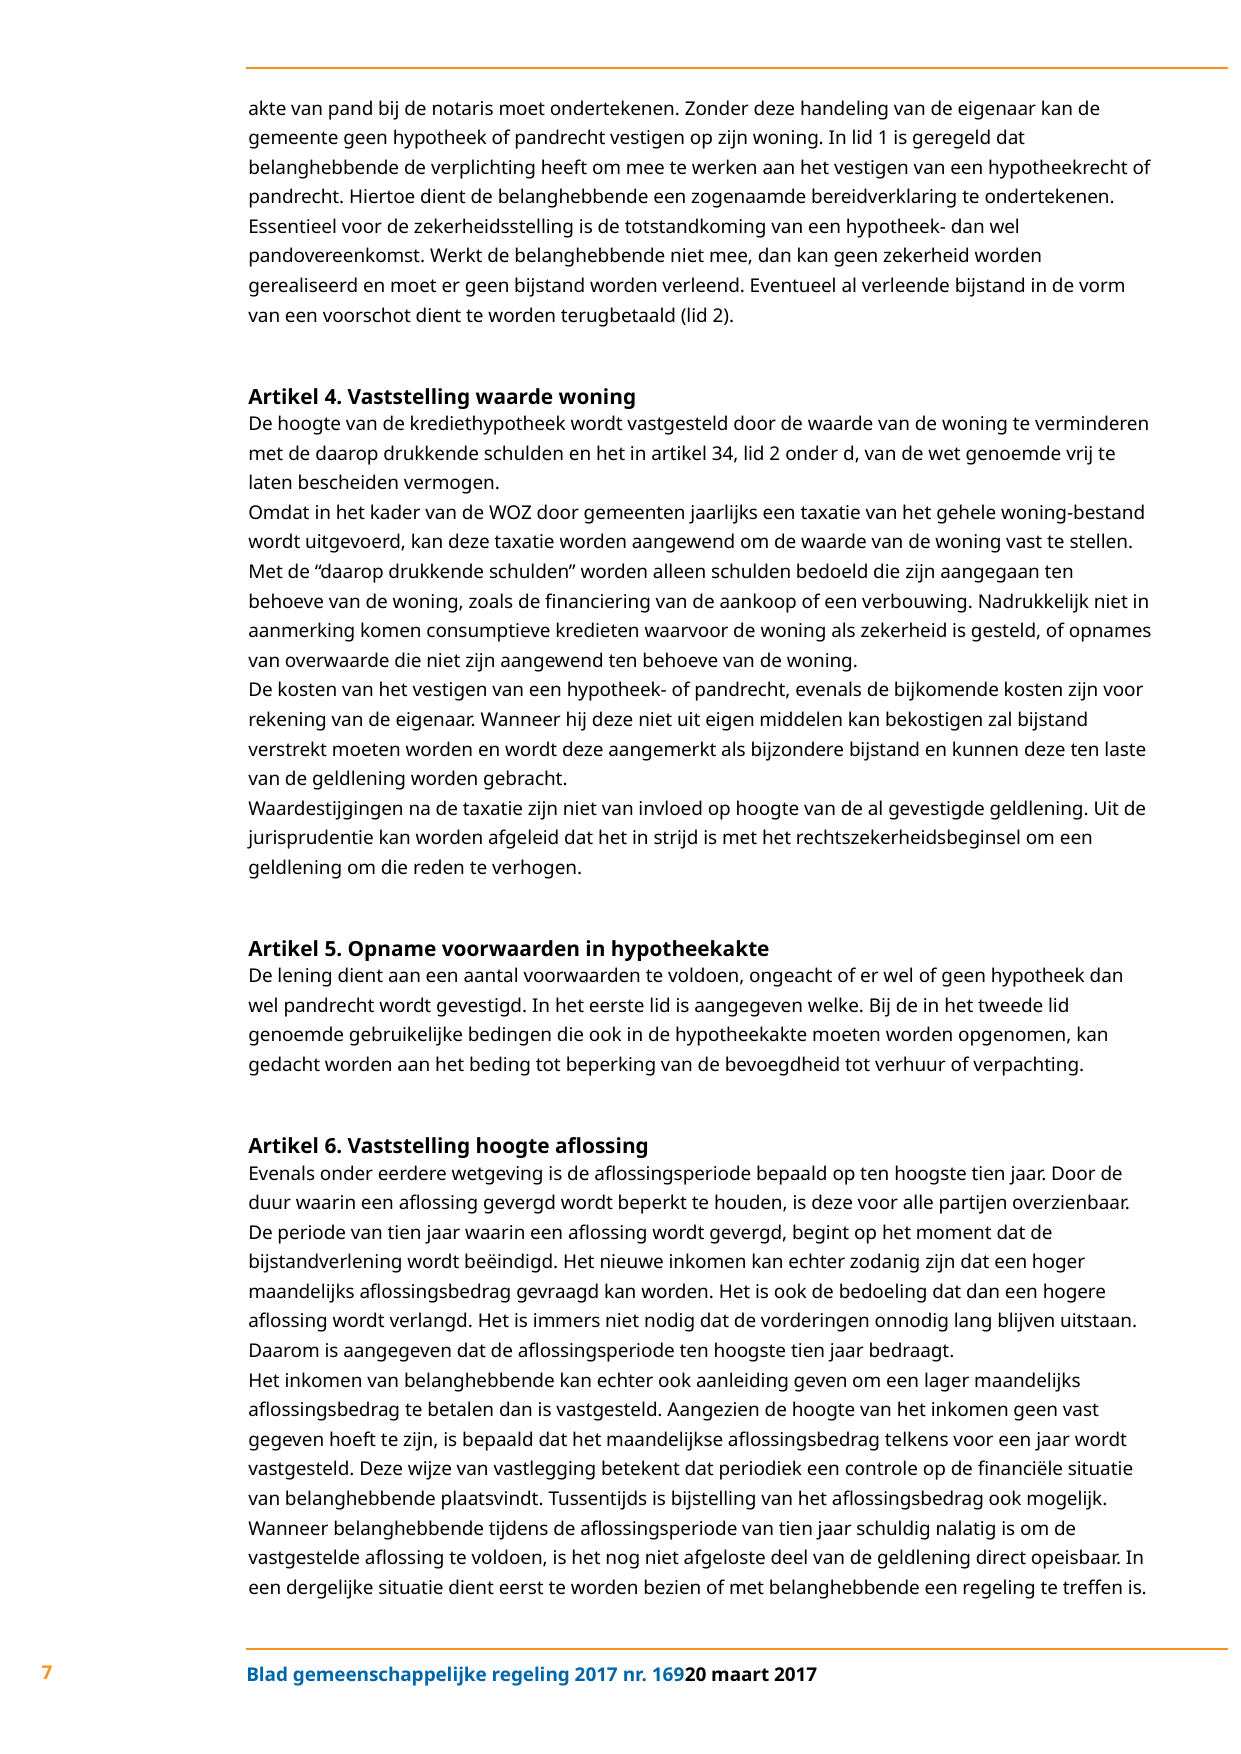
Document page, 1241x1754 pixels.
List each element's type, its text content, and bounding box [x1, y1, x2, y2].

text De periode van tien jaar waarin een aflossing wordt gevergd, begint op het moment dat de bijstandverlening wordt beëindigd. Het nieuwe inkomen kan echter zodanig zijn dat een hoger maandelijks aflossingsbedrag gevraagd kan worden. Het is ook de bedoeling dat dan een hogere aflossing wordt verlangd. Het is immers niet nodig dat de vorderingen onnodig lang blijven uitstaan. Daarom is aangegeven dat de aflossingsperiode ten hoogste tien jaar bedraagt. [248, 1219, 1152, 1363]
text De hoogte van de krediethypotheek wordt vastgesteld door de waarde van de woning te verminderen met de daarop drukkende schulden en het in artikel 34, lid 2 onder d, van de wet genoemde vrij te laten bescheiden vermogen. [248, 410, 1152, 495]
text Essentieel voor de zekerheidsstelling is de totstandkoming van een hypotheek- dan wel pandovereenkomst. Werkt de belanghebbende niet mee, dan kan geen zekerheid worden gerealiseerd en moet er geen bijstand worden verleend. Eventueel al verleende bijstand in de vorm van een voorschot dient te worden terugbetaald (lid 2). [248, 213, 1152, 328]
text Evenals onder eerdere wetgeving is de aflossingsperiode bepaald op ten hoogste tien jaar. Door de duur waarin een aflossing gevergd wordt beperkt te houden, is deze voor alle partijen overzienbaar. [248, 1160, 1152, 1215]
text akte van pand bij de notaris moet ondertekenen. Zonder deze handeling van de eigenaar kan de gemeente geen hypotheek of pandrecht vestigen op zijn woning. In lid 1 is geregeld dat belanghebbende de verplichting heeft om mee te werken aan het vestigen van een hypotheekrecht of pandrecht. Hiertoe dient de belanghebbende een zogenaamde bereidverklaring te ondertekenen. [248, 95, 1152, 209]
text Het inkomen van belanghebbende kan echter ook aanleiding geven om een lager maandelijks aflossingsbedrag te betalen dan is vastgesteld. Aangezien de hoogte van het inkomen geen vast gegeven hoeft te zijn, is bepaald dat het maandelijkse aflossingsbedrag telkens voor een jaar wordt vastgesteld. Deze wijze van vastlegging betekent dat periodiek een controle op de financiële situatie van belanghebbende plaatsvindt. Tussentijds is bijstelling van het aflossingsbedrag ook mogelijk. [248, 1367, 1152, 1511]
text Artikel 4. Vaststelling waarde woning [248, 382, 1152, 410]
picture [41, 47, 231, 172]
text De lening dient aan een aantal voorwaarden te voldoen, ongeacht of er wel of geen hypotheek dan wel pandrecht wordt gevestigd. In het eerste lid is aangegeven welke. Bij de in het tweede lid genoemde gebruikelijke bedingen die ook in de hypotheekakte moeten worden opgenomen, kan gedacht worden aan het beding tot beperking van de bevoegdheid tot verhuur of verpachting. [248, 962, 1152, 1077]
text Met de “daarop drukkende schulden” worden alleen schulden bedoeld die zijn aangegaan ten behoeve van de woning, zoals de financiering van de aankoop of een verbouwing. Nadrukkelijk niet in aanmerking komen consumptieve kredieten waarvoor de woning als zekerheid is gesteld, of opnames van overwaarde die niet zijn aangewend ten behoeve van de woning. [248, 558, 1152, 673]
text Wanneer belanghebbende tijdens de aflossingsperiode van tien jaar schuldig nalatig is om de vastgestelde aflossing te voldoen, is het nog niet afgeloste deel van de geldlening direct opeisbaar. In een dergelijke situatie dient eerst te worden bezien of met belanghebbende een regeling te treffen is. [248, 1515, 1152, 1599]
text Waardestijgingen na de taxatie zijn niet van invloed op hoogte van de al gevestigde geldlening. Uit de jurisprudentie kan worden afgeleid dat het in strijd is met het rechtszekerheidsbeginsel om een geldlening om die reden te verhogen. [248, 795, 1152, 880]
text Artikel 5. Opname voorwaarden in hypotheekakte [248, 934, 1152, 962]
text De kosten van het vestigen van een hypotheek- of pandrecht, evenals de bijkomende kosten zijn voor rekening van de eigenaar. Wanneer hij deze niet uit eigen middelen kan bekostigen zal bijstand verstrekt moeten worden en wordt deze aangemerkt als bijzondere bijstand en kunnen deze ten laste van de geldlening worden gebracht. [248, 677, 1152, 791]
text Omdat in het kader van de WOZ door gemeenten jaarlijks een taxatie van het gehele woning-bestand wordt uitgevoerd, kan deze taxatie worden aangewend om de waarde van de woning vast te stellen. [248, 499, 1152, 554]
text Artikel 6. Vaststelling hoogte aflossing [248, 1131, 1152, 1160]
